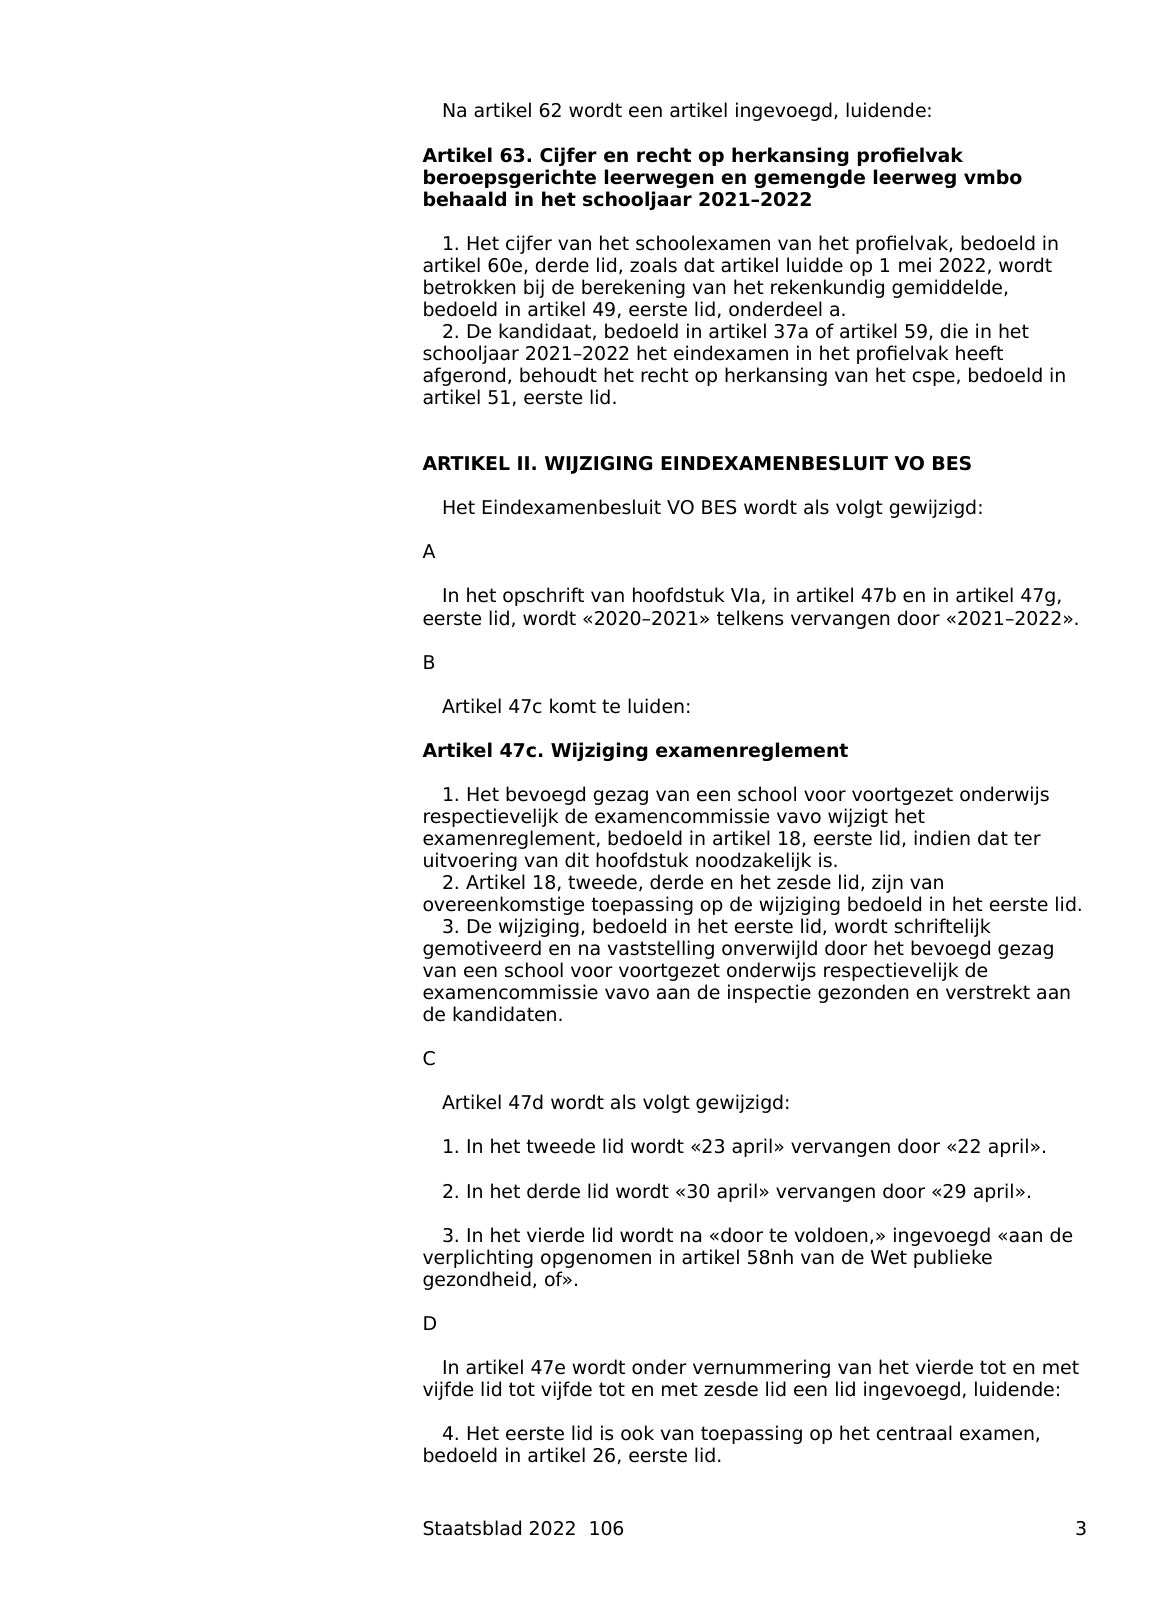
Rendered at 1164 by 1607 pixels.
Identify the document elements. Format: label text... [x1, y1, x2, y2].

text C [422, 1048, 1087, 1070]
text Artikel 47c komt te luiden: [422, 696, 1087, 718]
text 2. In het derde lid wordt «30 april» vervangen door «29 april». [422, 1181, 1087, 1202]
text In het opschrift van hoofdstuk VIa, in artikel 47b en in artikel 47g, eerste lid, wordt «2020–2021» telkens vervangen door «2021–2022». [422, 585, 1087, 629]
text 2. De kandidaat, bedoeld in artikel 37a of artikel 59, die in het schooljaar 2021–2022 het eindexamen in het profielvak heeft afgerond, behoudt het recht op herkansing van het cspe, bedoeld in artikel 51, eerste lid. [422, 321, 1087, 408]
text 3. In het vierde lid wordt na «door te voldoen,» ingevoegd «aan de verplichting opgenomen in artikel 58nh van de Wet publieke gezondheid, of». [422, 1225, 1087, 1291]
text 3. De wijziging, bedoeld in het eerste lid, wordt schriftelijk gemotiveerd en na vaststelling onverwijld door het bevoegd gezag van een school voor voortgezet onderwijs respectievelijk de examencommissie vavo aan de inspectie gezonden en verstrekt aan de kandidaten. [422, 916, 1087, 1026]
text Het Eindexamenbesluit VO BES wordt als volgt gewijzigd: [422, 497, 1087, 519]
text In artikel 47e wordt onder vernummering van het vierde tot en met vijfde lid tot vijfde tot en met zesde lid een lid ingevoegd, luidende: [422, 1357, 1087, 1401]
text Artikel 47d wordt als volgt gewijzigd: [422, 1092, 1087, 1114]
text 1. Het cijfer van het schoolexamen van het profielvak, bedoeld in artikel 60e, derde lid, zoals dat artikel luidde op 1 mei 2022, wordt betrokken bij de berekening van het rekenkundig gemiddelde, bedoeld in artikel 49, eerste lid, onderdeel a. [422, 233, 1087, 321]
text D [422, 1313, 1087, 1335]
text Na artikel 62 wordt een artikel ingevoegd, luidende: [422, 100, 1087, 122]
text 4. Het eerste lid is ook van toepassing op het centraal examen, bedoeld in artikel 26, eerste lid. [422, 1423, 1087, 1467]
subtitle ARTIKEL II. WIJZIGING EINDEXAMENBESLUIT VO BES [422, 453, 1087, 475]
text B [422, 652, 1087, 673]
subtitle Artikel 47c. Wijziging examenreglement [422, 740, 1087, 762]
text 1. In het tweede lid wordt «23 april» vervangen door «22 april». [422, 1136, 1087, 1158]
text 1. Het bevoegd gezag van een school voor voortgezet onderwijs respectievelijk de examencommissie vavo wijzigt het examenreglement, bedoeld in artikel 18, eerste lid, indien dat ter uitvoering van dit hoofdstuk noodzakelijk is. [422, 784, 1087, 872]
subtitle Artikel 63. Cijfer en recht op herkansing profielvak beroepsgerichte leerwegen en gemengde leerweg vmbo behaald in het schooljaar 2021–2022 [422, 144, 1087, 211]
text 2. Artikel 18, tweede, derde en het zesde lid, zijn van overeenkomstige toepassing op de wijziging bedoeld in het eerste lid. [422, 872, 1087, 916]
text A [422, 541, 1087, 563]
